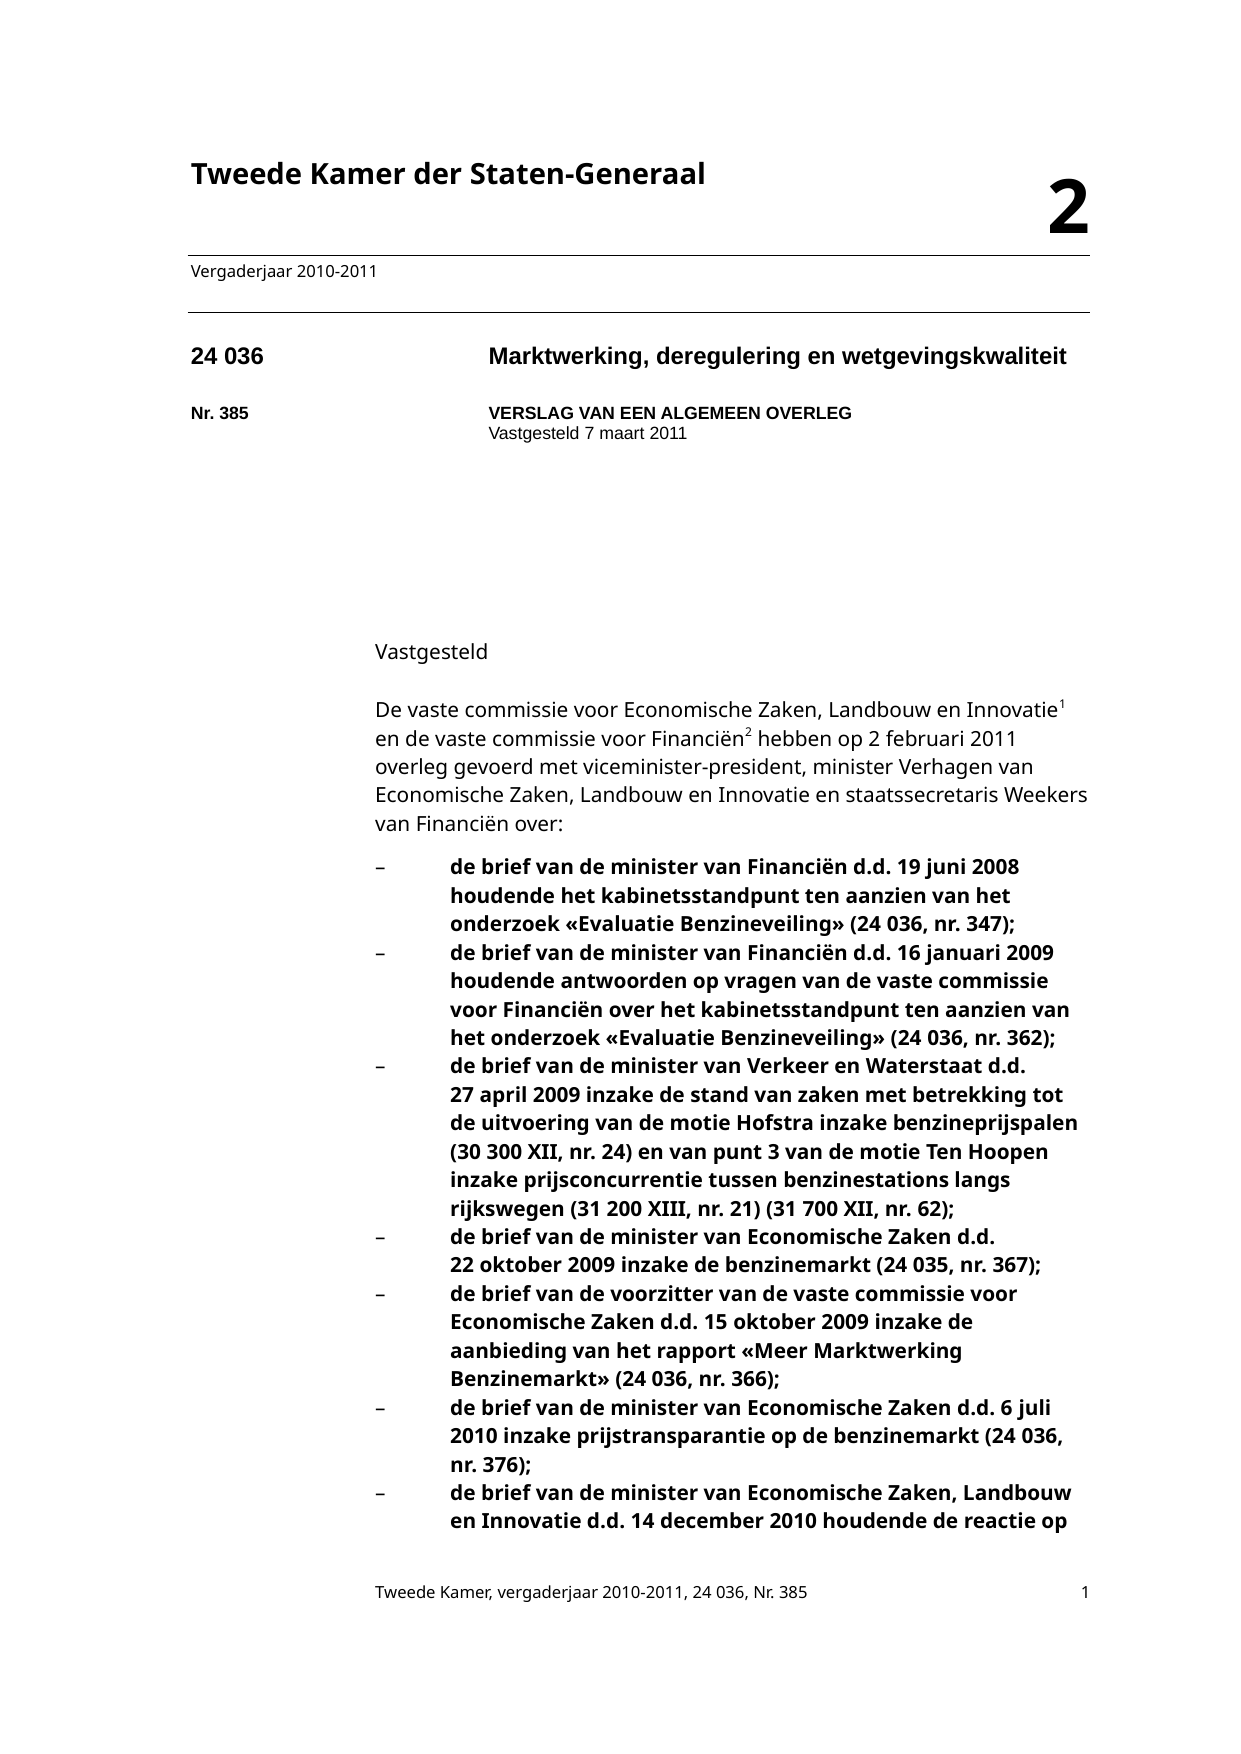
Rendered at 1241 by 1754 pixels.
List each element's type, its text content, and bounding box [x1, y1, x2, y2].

table_cell Vergaderjaar 2010-2011 [188, 256, 485, 312]
table_cell [485, 256, 1090, 312]
table_cell 24 036 [188, 339, 485, 399]
list de brief van de minister van Financiën d.d. 19 juni 2008 houdende het kabinetsstandpunt ten aanzien van het onderzoek «Evaluatie Benzineveiling» (24 036, nr. 347); [375, 852, 1090, 938]
table_header 2 [910, 150, 1090, 255]
list de brief van de minister van Economische Zaken d.d. 22 oktober 2009 inzake de benzinemarkt (24 035, nr. 367); [375, 1222, 1090, 1279]
list de brief van de minister van Verkeer en Waterstaat d.d. 27 april 2009 inzake de stand van zaken met betrekking tot de uitvoering van de motie Hofstra inzake benzineprijspalen (30 300 XII, nr. 24) en van punt 3 van de motie Ten Hoopen inzake prijsconcurrentie tussen benzinestations langs rijkswegen (31 200 XIII, nr. 21) (31 700 XII, nr. 62); [375, 1052, 1090, 1222]
text Vastgesteld [375, 637, 1090, 665]
list de brief van de minister van Economische Zaken, Landbouw en Innovatie d.d. 14 december 2010 houdende de reactie op [375, 1478, 1090, 1535]
table_cell [485, 313, 1090, 339]
table_cell Nr. 385 [188, 399, 485, 518]
text De vaste commissie voor Economische Zaken, Landbouw en Innovatie en de vaste commissie voor Financiën hebben op 2 februari 2011 overleg gevoerd met viceminister-president, minister Verhagen van Economische Zaken, Landbouw en Innovatie en staatssecretaris Weekers van Financiën over: [375, 695, 1090, 837]
table_cell [188, 313, 485, 339]
list de brief van de minister van Economische Zaken d.d. 6 juli 2010 inzake prijstransparantie op de benzinemarkt (24 036, nr. 376); [375, 1393, 1090, 1478]
table_cell Marktwerking, deregulering en wetgevingskwaliteit [485, 339, 1090, 399]
table_header Tweede Kamer der Staten-Generaal [188, 150, 909, 255]
list de brief van de voorzitter van de vaste commissie voor Economische Zaken d.d. 15 oktober 2009 inzake de aanbieding van het rapport «Meer Marktwerking Benzinemarkt» (24 036, nr. 366); [375, 1279, 1090, 1393]
list de brief van de minister van Financiën d.d. 16 januari 2009 houdende antwoorden op vragen van de vaste commissie voor Financiën over het kabinetsstandpunt ten aanzien van het onderzoek «Evaluatie Benzineveiling» (24 036, nr. 362); [375, 938, 1090, 1052]
table_cell VERSLAG VAN EEN ALGEMEEN OVERLEG Vastgesteld 7 maart 2011 [485, 399, 1090, 518]
